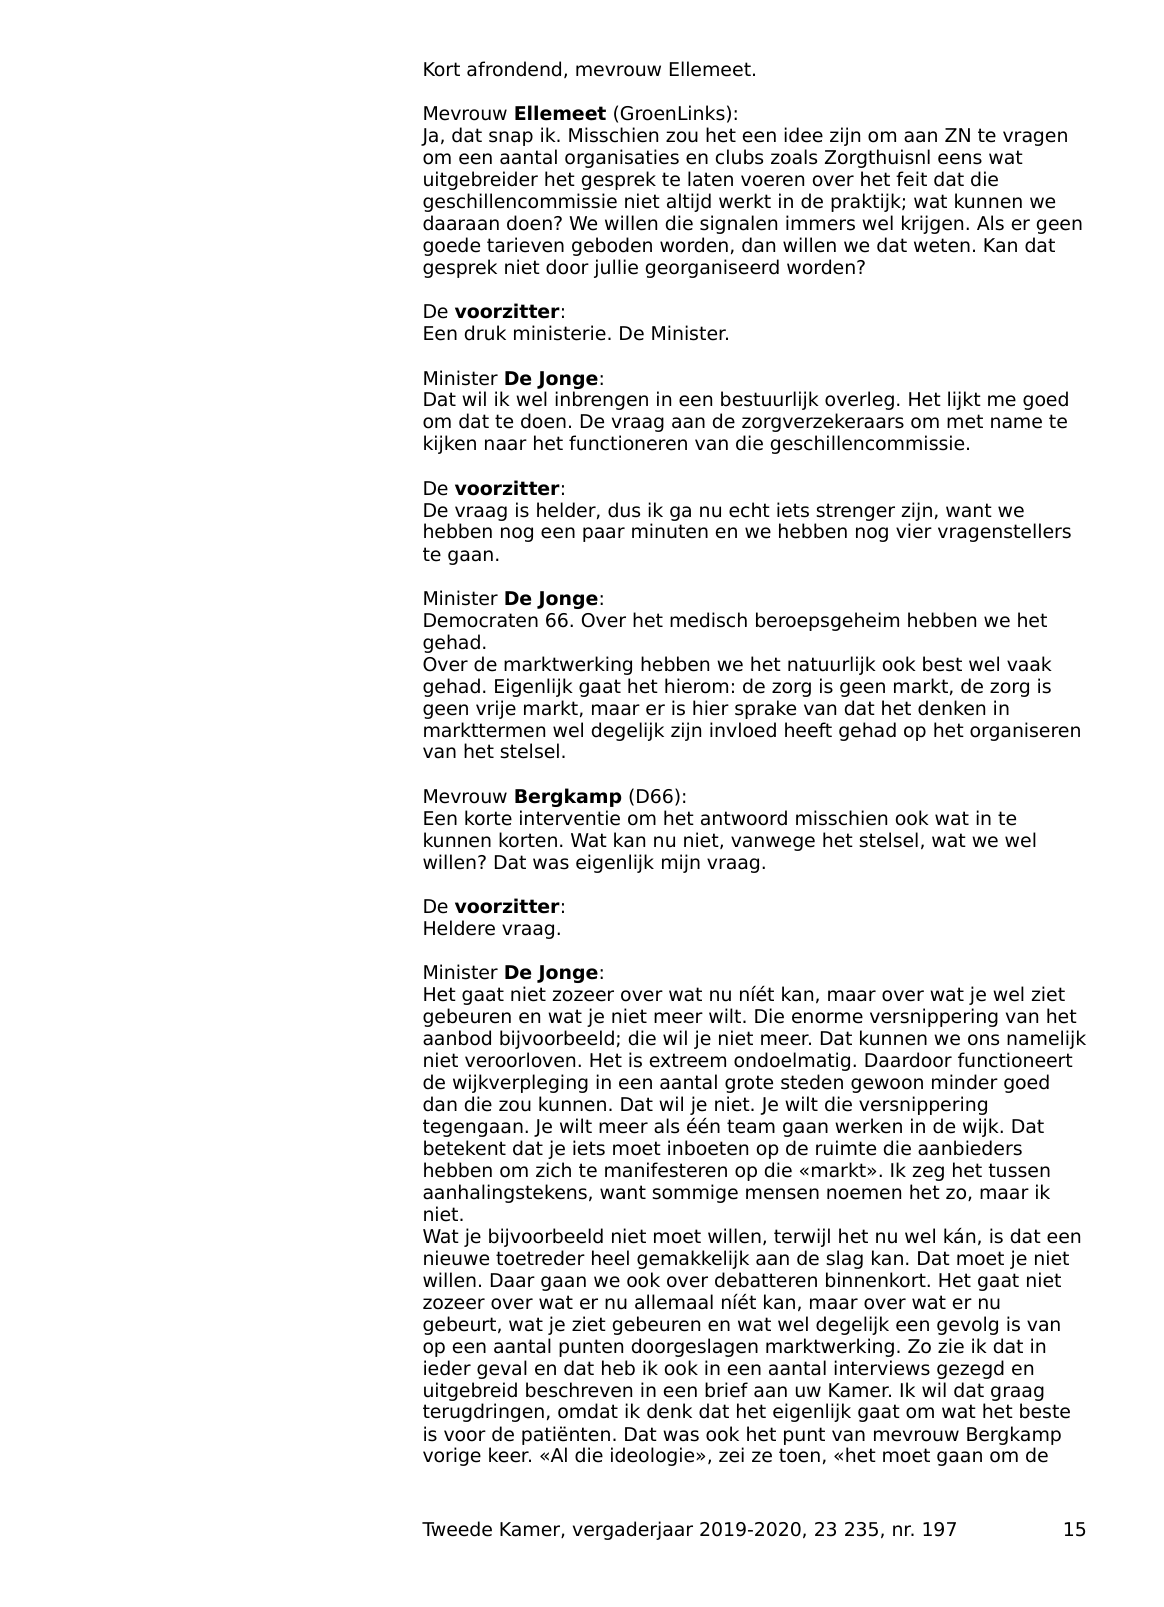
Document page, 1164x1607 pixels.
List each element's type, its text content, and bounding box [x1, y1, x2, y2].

text De vraag is helder, dus ik ga nu echt iets strenger zijn, want we hebben nog een paar minuten en we hebben nog vier vragenstellers te gaan. [422, 499, 1087, 565]
text Een druk ministerie. De Minister. [422, 323, 1087, 345]
text Minister De Jonge: [422, 588, 1087, 609]
text Minister De Jonge: [422, 367, 1087, 389]
text Kort afrondend, mevrouw Ellemeet. [422, 59, 1087, 81]
text De voorzitter: [422, 896, 1087, 918]
text Heldere vraag. [422, 918, 1087, 940]
text Mevrouw Ellemeet (GroenLinks): [422, 103, 1087, 125]
text Het gaat niet zozeer over wat nu níét kan, maar over wat je wel ziet gebeuren en wat je niet meer wilt. Die enorme versnippering van het aanbod bijvoorbeeld; die wil je niet meer. Dat kunnen we ons namelijk niet veroorloven. Het is extreem ondoelmatig. Daardoor functioneert de wijkverpleging in een aantal grote steden gewoon minder goed dan die zou kunnen. Dat wil je niet. Je wilt die versnippering tegengaan. Je wilt meer als één team gaan werken in de wijk. Dat betekent dat je iets moet inboeten op de ruimte die aanbieders hebben om zich te manifesteren op die «markt». Ik zeg het tussen aanhalingstekens, want sommige mensen noemen het zo, maar ik niet. [422, 984, 1087, 1226]
text Wat je bijvoorbeeld niet moet willen, terwijl het nu wel kán, is dat een nieuwe toetreder heel gemakkelijk aan de slag kan. Dat moet je niet willen. Daar gaan we ook over debatteren binnenkort. Het gaat niet zozeer over wat er nu allemaal níét kan, maar over wat er nu gebeurt, wat je ziet gebeuren en wat wel degelijk een gevolg is van op een aantal punten doorgeslagen marktwerking. Zo zie ik dat in ieder geval en dat heb ik ook in een aantal interviews gezegd en uitgebreid beschreven in een brief aan uw Kamer. Ik wil dat graag terugdringen, omdat ik denk dat het eigenlijk gaat om wat het beste is voor de patiënten. Dat was ook het punt van mevrouw Bergkamp vorige keer. «Al die ideologie», zei ze toen, «het moet gaan om de [422, 1226, 1087, 1467]
text Over de marktwerking hebben we het natuurlijk ook best wel vaak gehad. Eigenlijk gaat het hierom: de zorg is geen markt, de zorg is geen vrije markt, maar er is hier sprake van dat het denken in markttermen wel degelijk zijn invloed heeft gehad op het organiseren van het stelsel. [422, 653, 1087, 763]
text Mevrouw Bergkamp (D66): [422, 786, 1087, 808]
text Ja, dat snap ik. Misschien zou het een idee zijn om aan ZN te vragen om een aantal organisaties en clubs zoals Zorgthuisnl eens wat uitgebreider het gesprek te laten voeren over het feit dat die geschillencommissie niet altijd werkt in de praktijk; wat kunnen we daaraan doen? We willen die signalen immers wel krijgen. Als er geen goede tarieven geboden worden, dan willen we dat weten. Kan dat gesprek niet door jullie georganiseerd worden? [422, 125, 1087, 279]
text De voorzitter: [422, 301, 1087, 323]
text Een korte interventie om het antwoord misschien ook wat in te kunnen korten. Wat kan nu niet, vanwege het stelsel, wat we wel willen? Dat was eigenlijk mijn vraag. [422, 808, 1087, 873]
text Dat wil ik wel inbrengen in een bestuurlijk overleg. Het lijkt me goed om dat te doen. De vraag aan de zorgverzekeraars om met name te kijken naar het functioneren van die geschillencommissie. [422, 389, 1087, 455]
text Minister De Jonge: [422, 962, 1087, 984]
text Democraten 66. Over het medisch beroepsgeheim hebben we het gehad. [422, 609, 1087, 653]
text De voorzitter: [422, 477, 1087, 499]
